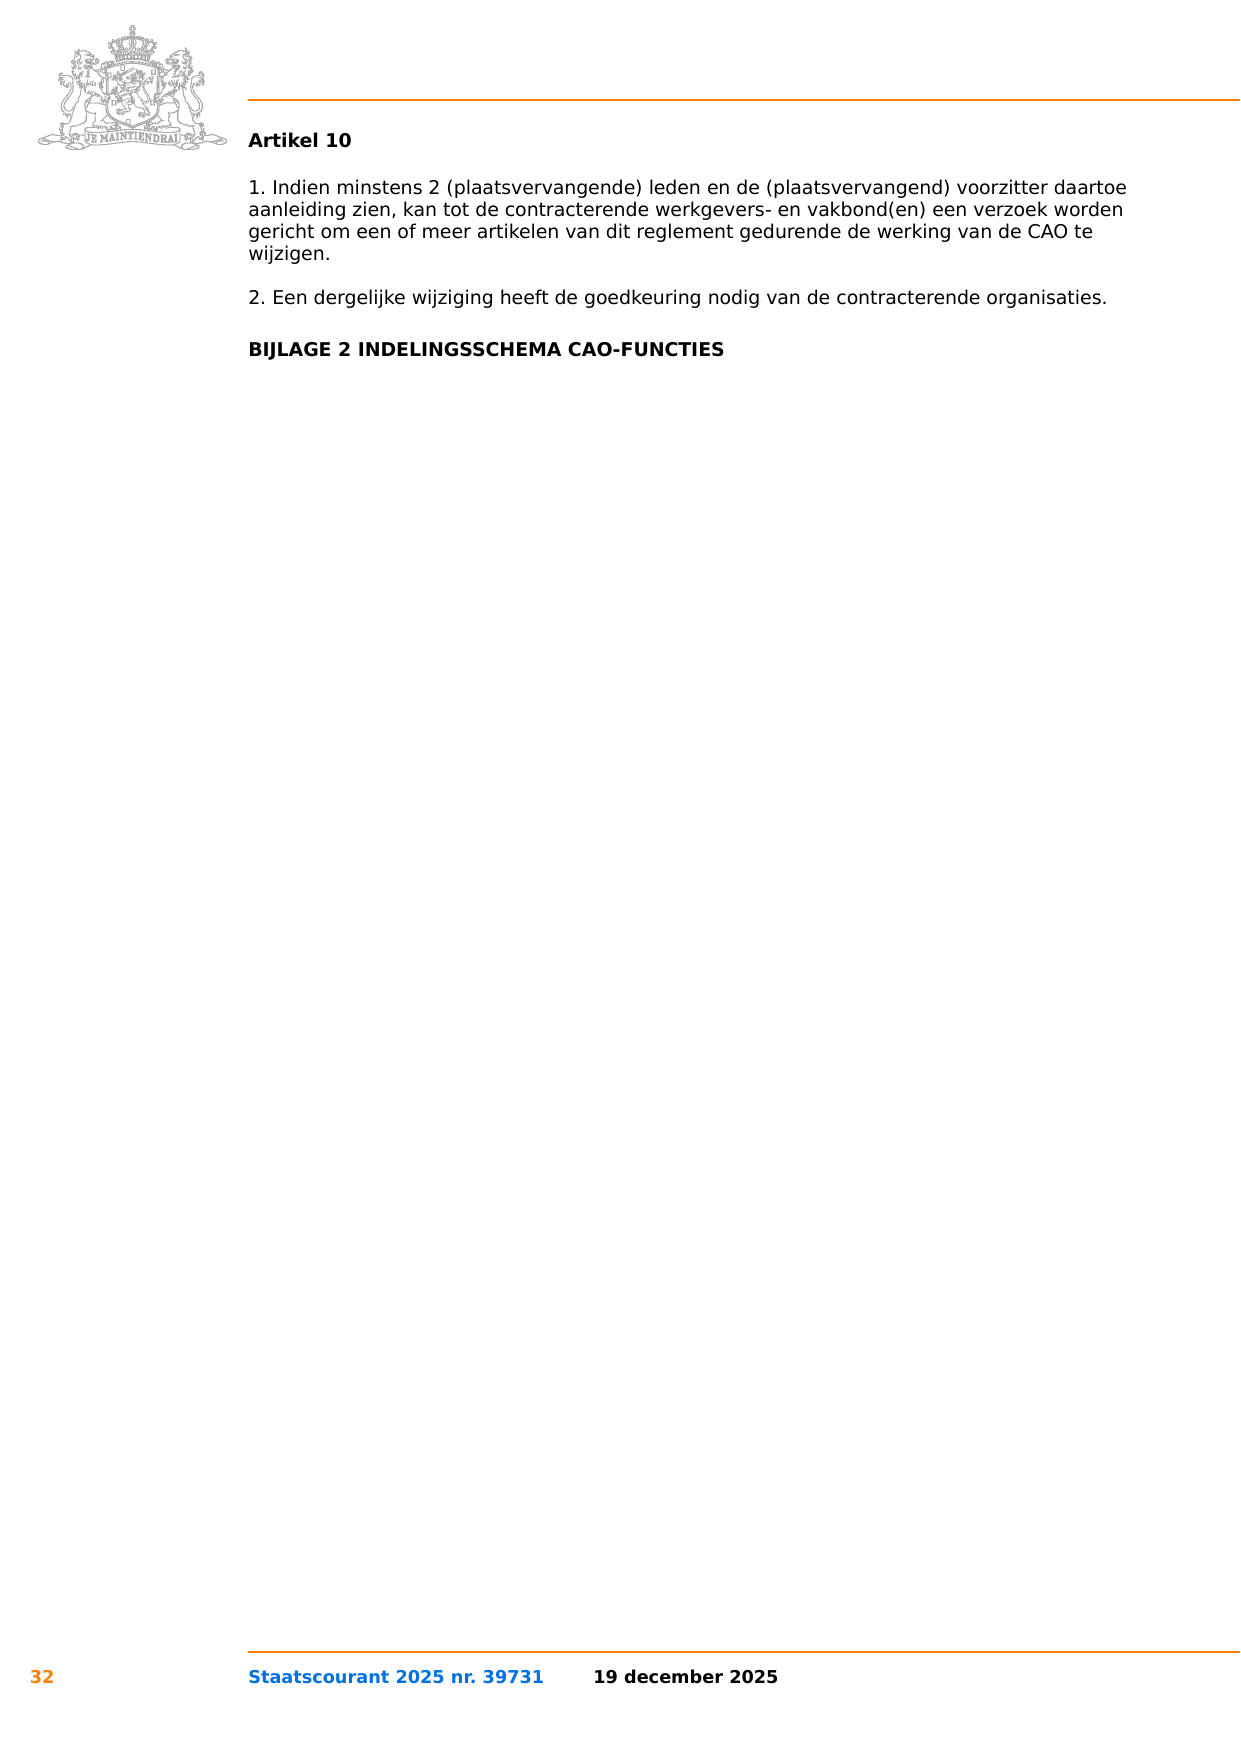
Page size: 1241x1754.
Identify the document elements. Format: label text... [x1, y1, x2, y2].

picture [38, 25, 227, 150]
text 2. Een dergelijke wijziging heeft de goedkeuring nodig van de contracterende organisaties. [248, 287, 1163, 309]
text 1. Indien minstens 2 (plaatsvervangende) leden en de (plaatsvervangend) voorzitter daartoe aanleiding zien, kan tot de contracterende werkgevers‑ en vakbond(en) een verzoek worden gericht om een of meer artikelen van dit reglement gedurende de werking van de CAO te wijzigen. [248, 177, 1163, 265]
subtitle Artikel 10 [248, 130, 1163, 152]
subtitle BIJLAGE 2 INDELINGSSCHEMA CAO-FUNCTIES [248, 339, 1163, 361]
